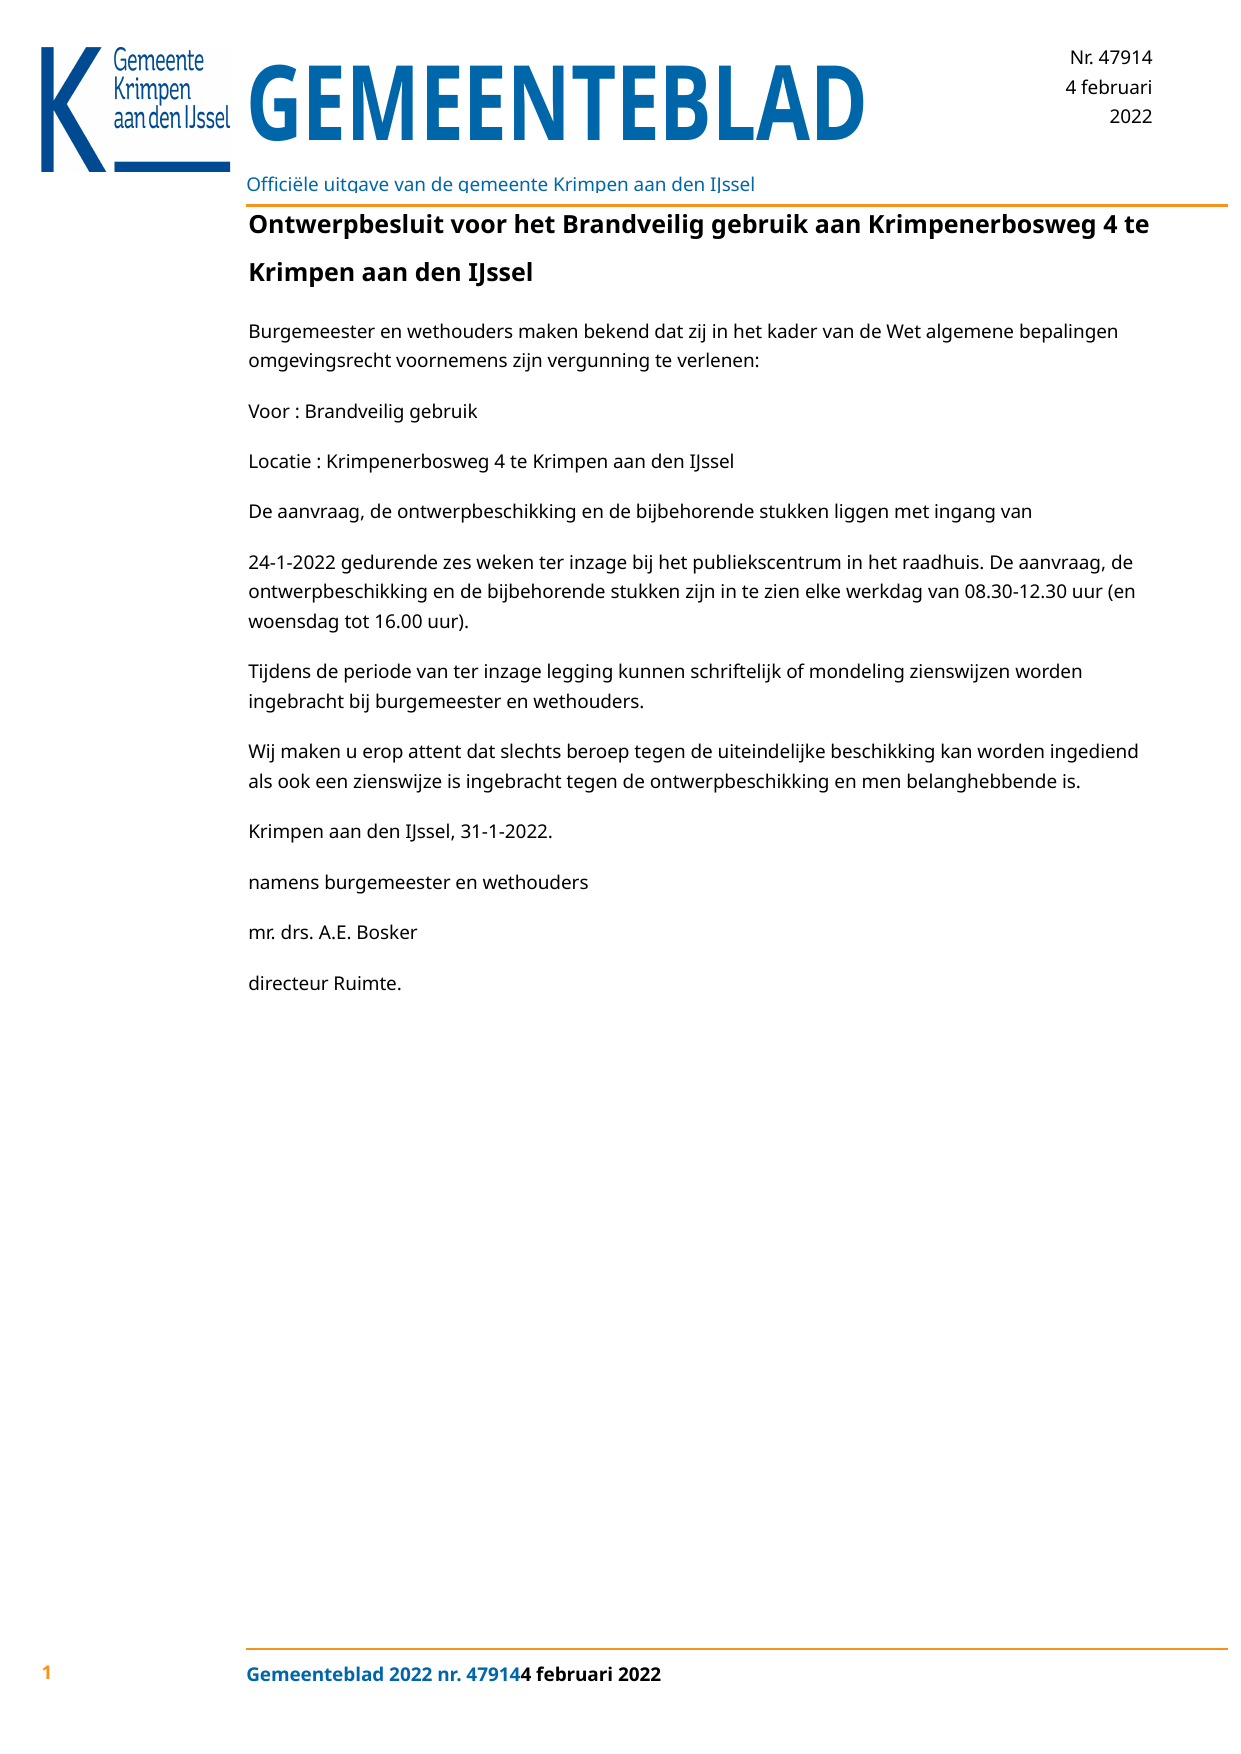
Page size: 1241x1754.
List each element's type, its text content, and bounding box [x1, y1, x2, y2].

text directeur Ruimte. [248, 970, 1152, 996]
text Burgemeester en wethouders maken bekend dat zij in het kader van de Wet algemene bepalingen omgevingsrecht voornemens zijn vergunning te verlenen: [248, 318, 1152, 373]
text 24-1-2022 gedurende zes weken ter inzage bij het publiekscentrum in het raadhuis. De aanvraag, de ontwerpbeschikking en de bijbehorende stukken zijn in te zien elke werkdag van 08.30-12.30 uur (en woensdag tot 16.00 uur). [248, 549, 1152, 634]
picture [41, 47, 231, 172]
text Krimpen aan den IJssel, 31-1-2022. [248, 819, 1152, 844]
text De aanvraag, de ontwerpbeschikking en de bijbehorende stukken liggen met ingang van [248, 499, 1152, 524]
text Wij maken u erop attent dat slechts beroep tegen de uiteindelijke beschikking kan worden ingediend als ook een zienswijze is ingebracht tegen de ontwerpbeschikking en men belanghebbende is. [248, 739, 1152, 794]
text Ontwerpbesluit voor het Brandveilig gebruik aan Krimpenerbosweg 4 te Krimpen aan den IJssel [248, 207, 1152, 288]
text Voor : Brandveilig gebruik [248, 398, 1152, 424]
text mr. drs. A.E. Bosker [248, 919, 1152, 945]
text Tijdens de periode van ter inzage legging kunnen schriftelijk of mondeling zienswijzen worden ingebracht bij burgemeester en wethouders. [248, 659, 1152, 714]
text Locatie : Krimpenerbosweg 4 te Krimpen aan den IJssel [248, 448, 1152, 474]
text namens burgemeester en wethouders [248, 869, 1152, 895]
